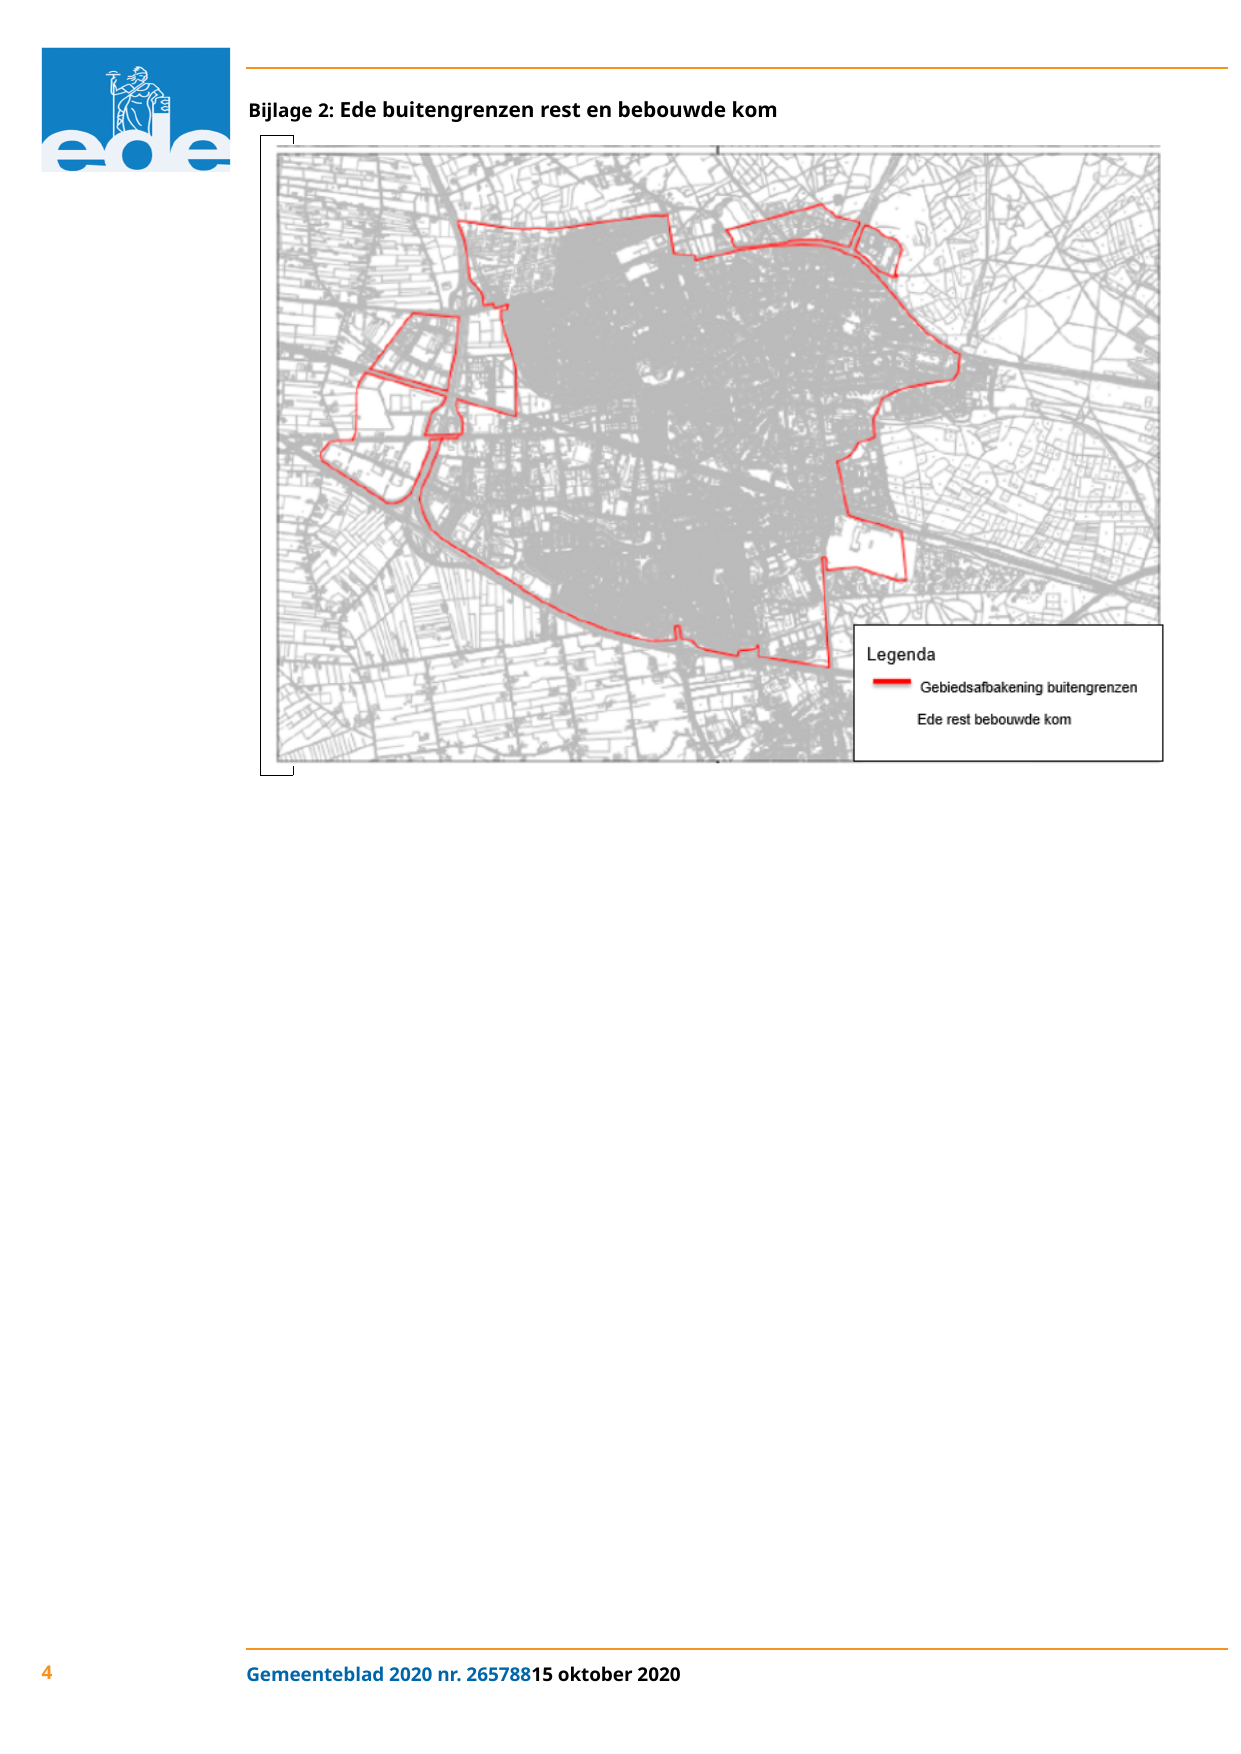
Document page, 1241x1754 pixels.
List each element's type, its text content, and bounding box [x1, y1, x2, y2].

picture [41, 47, 231, 172]
text Bijlage 2: Ede buitengrenzen rest en bebouwde kom [248, 95, 1152, 123]
picture [268, 144, 1173, 766]
